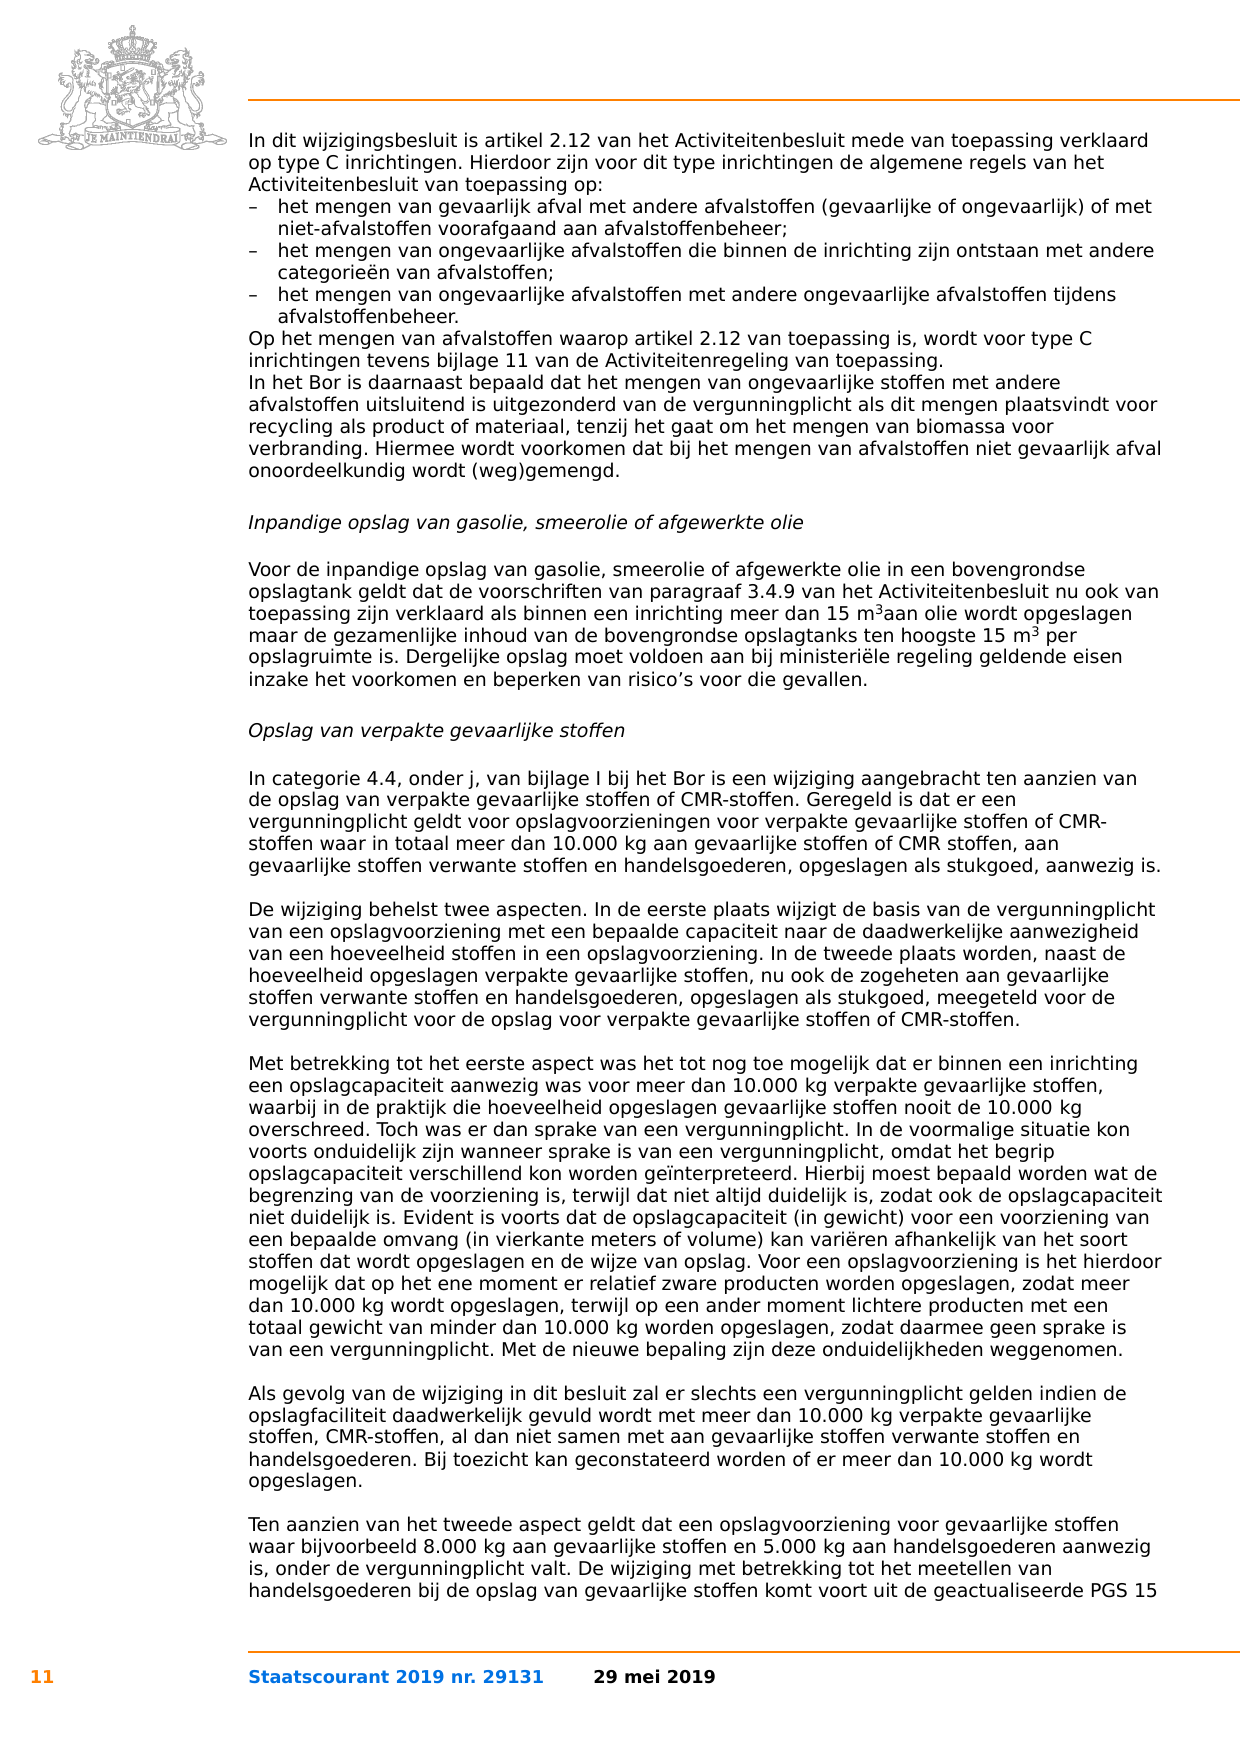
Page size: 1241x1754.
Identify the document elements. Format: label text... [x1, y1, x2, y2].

text Op het mengen van afvalstoffen waarop artikel 2.12 van toepassing is, wordt voor type C inrichtingen tevens bijlage 11 van de Activiteitenregeling van toepassing. [248, 328, 1163, 372]
subtitle Opslag van verpakte gevaarlijke stoffen [248, 720, 1163, 742]
text Met betrekking tot het eerste aspect was het tot nog toe mogelijk dat er binnen een inrichting een opslagcapaciteit aanwezig was voor meer dan 10.000 kg verpakte gevaarlijke stoffen, waarbij in de praktijk die hoeveelheid opgeslagen gevaarlijke stoffen nooit de 10.000 kg overschreed. Toch was er dan sprake van een vergunningplicht. In de voormalige situatie kon voorts onduidelijk zijn wanneer sprake is van een vergunningplicht, omdat het begrip opslagcapaciteit verschillend kon worden geïnterpreteerd. Hierbij moest bepaald worden wat de begrenzing van de voorziening is, terwijl dat niet altijd duidelijk is, zodat ook de opslagcapaciteit niet duidelijk is. Evident is voorts dat de opslagcapaciteit (in gewicht) voor een voorziening van een bepaalde omvang (in vierkante meters of volume) kan variëren afhankelijk van het soort stoffen dat wordt opgeslagen en de wijze van opslag. Voor een opslagvoorziening is het hierdoor mogelijk dat op het ene moment er relatief zware producten worden opgeslagen, zodat meer dan 10.000 kg wordt opgeslagen, terwijl op een ander moment lichtere producten met een totaal gewicht van minder dan 10.000 kg worden opgeslagen, zodat daarmee geen sprake is van een vergunningplicht. Met de nieuwe bepaling zijn deze onduidelijkheden weggenomen. [248, 1053, 1163, 1361]
subtitle Inpandige opslag van gasolie, smeerolie of afgewerkte olie [248, 512, 1163, 533]
text – het mengen van ongevaarlijke afvalstoffen met andere ongevaarlijke afvalstoffen tijdens afvalstoffenbeheer. [248, 284, 1163, 328]
text In het Bor is daarnaast bepaald dat het mengen van ongevaarlijke stoffen met andere afvalstoffen uitsluitend is uitgezonderd van de vergunningplicht als dit mengen plaatsvindt voor recycling als product of materiaal, tenzij het gaat om het mengen van biomassa voor verbranding. Hiermee wordt voorkomen dat bij het mengen van afvalstoffen niet gevaarlijk afval onoordeelkundig wordt (weg)gemengd. [248, 372, 1163, 482]
text In dit wijzigingsbesluit is artikel 2.12 van het Activiteitenbesluit mede van toepassing verklaard op type C inrichtingen. Hierdoor zijn voor dit type inrichtingen de algemene regels van het Activiteitenbesluit van toepassing op: [248, 130, 1163, 196]
text – het mengen van gevaarlijk afval met andere afvalstoffen (gevaarlijke of ongevaarlijk) of met niet-afvalstoffen voorafgaand aan afvalstoffenbeheer; [248, 196, 1163, 240]
text De wijziging behelst twee aspecten. In de eerste plaats wijzigt de basis van de vergunningplicht van een opslagvoorziening met een bepaalde capaciteit naar de daadwerkelijke aanwezigheid van een hoeveelheid stoffen in een opslagvoorziening. In de tweede plaats worden, naast de hoeveelheid opgeslagen verpakte gevaarlijke stoffen, nu ook de zogeheten aan gevaarlijke stoffen verwante stoffen en handelsgoederen, opgeslagen als stukgoed, meegeteld voor de vergunningplicht voor de opslag voor verpakte gevaarlijke stoffen of CMR-stoffen. [248, 899, 1163, 1031]
text Ten aanzien van het tweede aspect geldt dat een opslagvoorziening voor gevaarlijke stoffen waar bijvoorbeeld 8.000 kg aan gevaarlijke stoffen en 5.000 kg aan handelsgoederen aanwezig is, onder de vergunningplicht valt. De wijziging met betrekking tot het meetellen van handelsgoederen bij de opslag van gevaarlijke stoffen komt voort uit de geactualiseerde PGS 15 [248, 1514, 1163, 1602]
picture [38, 25, 227, 150]
text Als gevolg van de wijziging in dit besluit zal er slechts een vergunningplicht gelden indien de opslagfaciliteit daadwerkelijk gevuld wordt met meer dan 10.000 kg verpakte gevaarlijke stoffen, CMR-stoffen, al dan niet samen met aan gevaarlijke stoffen verwante stoffen en handelsgoederen. Bij toezicht kan geconstateerd worden of er meer dan 10.000 kg wordt opgeslagen. [248, 1382, 1163, 1492]
text – het mengen van ongevaarlijke afvalstoffen die binnen de inrichting zijn ontstaan met andere categorieën van afvalstoffen; [248, 240, 1163, 284]
text In categorie 4.4, onder j, van bijlage I bij het Bor is een wijziging aangebracht ten aanzien van de opslag van verpakte gevaarlijke stoffen of CMR-stoffen. Geregeld is dat er een vergunningplicht geldt voor opslagvoorzieningen voor verpakte gevaarlijke stoffen of CMR-stoffen waar in totaal meer dan 10.000 kg aan gevaarlijke stoffen of CMR stoffen, aan gevaarlijke stoffen verwante stoffen en handelsgoederen, opgeslagen als stukgoed, aanwezig is. [248, 767, 1163, 877]
text Voor de inpandige opslag van gasolie, smeerolie of afgewerkte olie in een bovengrondse opslagtank geldt dat de voorschriften van paragraaf 3.4.9 van het Activiteitenbesluit nu ook van toepassing zijn verklaard als binnen een inrichting meer dan 15 m3aan olie wordt opgeslagen maar de gezamenlijke inhoud van de bovengrondse opslagtanks ten hoogste 15 m3 per opslagruimte is. Dergelijke opslag moet voldoen aan bij ministeriële regeling geldende eisen inzake het voorkomen en beperken van risico’s voor die gevallen. [248, 558, 1163, 690]
